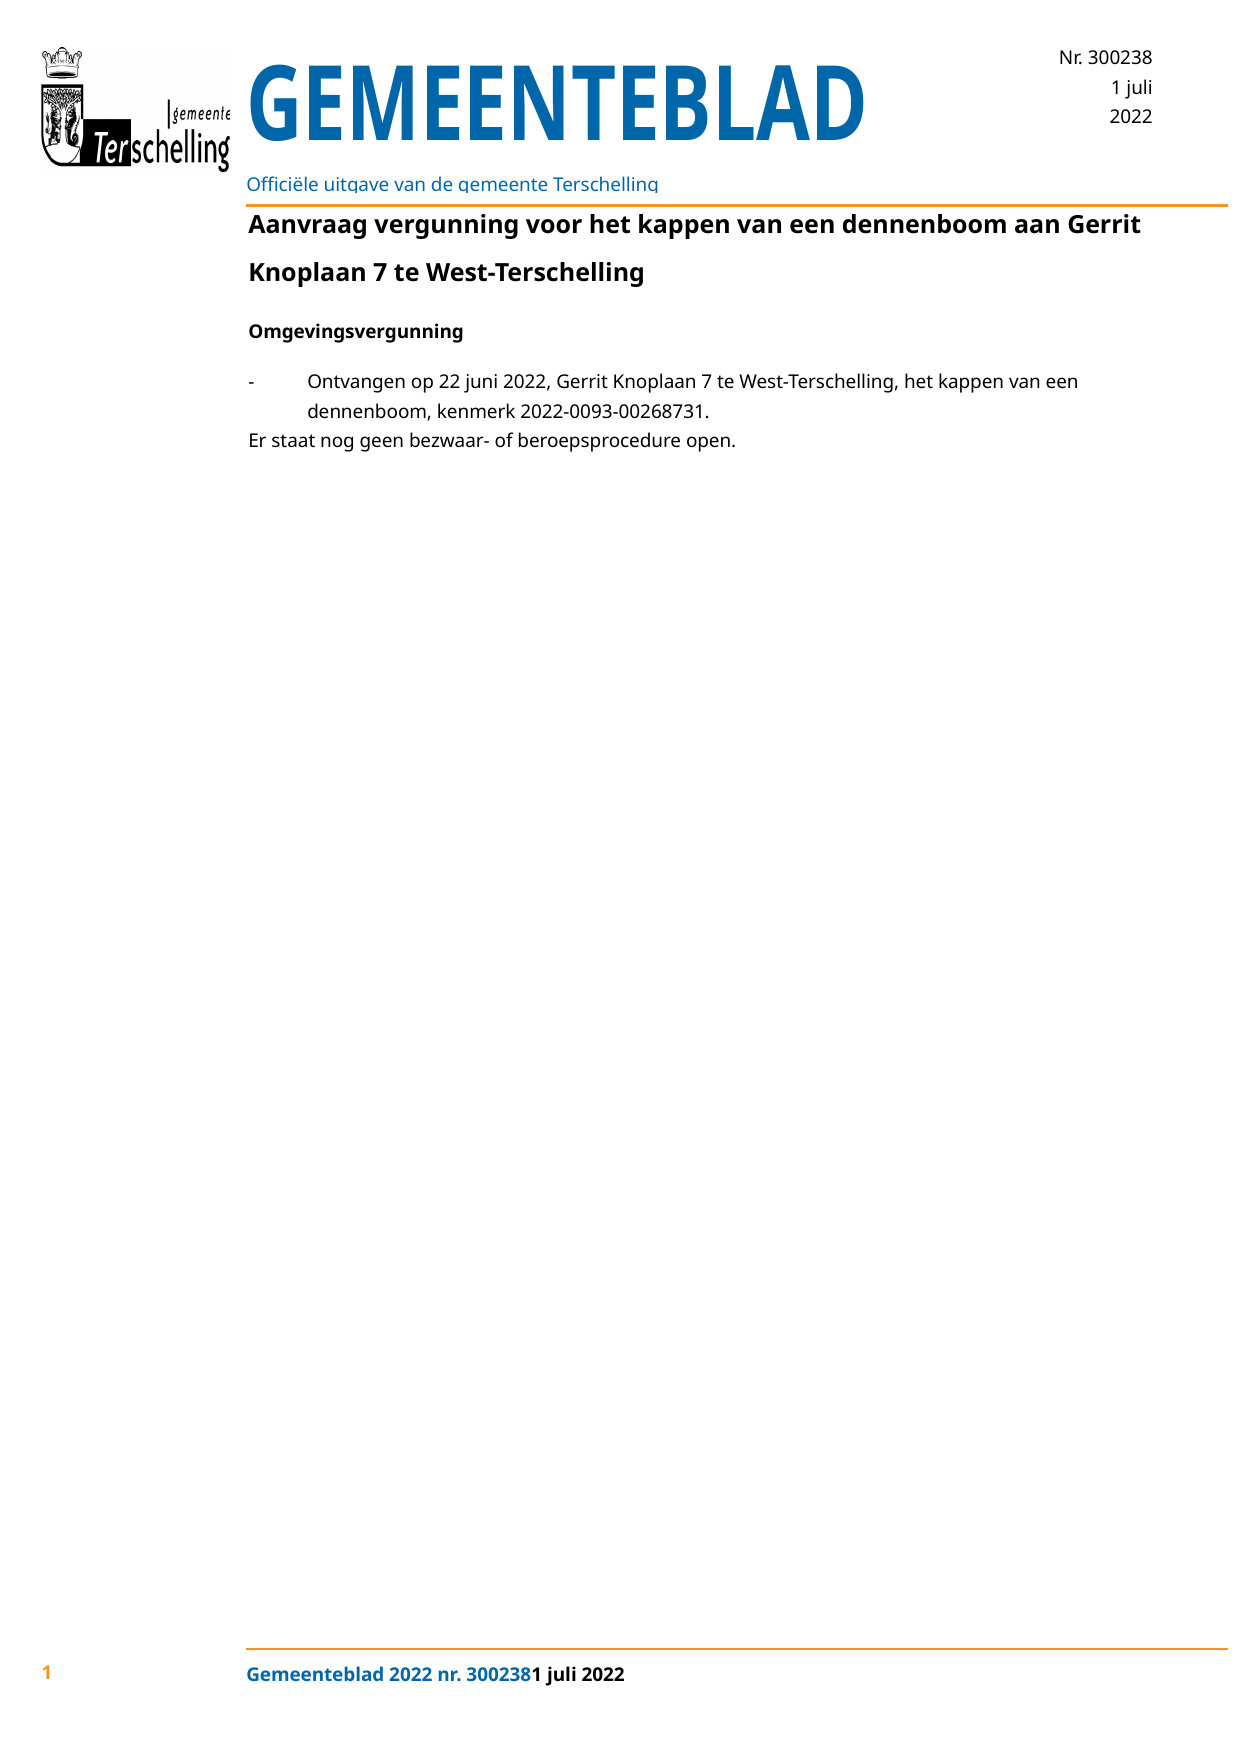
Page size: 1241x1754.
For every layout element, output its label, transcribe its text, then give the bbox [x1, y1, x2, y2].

picture [41, 47, 231, 172]
text Aanvraag vergunning voor het kappen van een dennenboom aan Gerrit Knoplaan 7 te West-Terschelling [248, 207, 1152, 288]
text Er staat nog geen bezwaar- of beroepsprocedure open. [248, 427, 1152, 453]
text Omgevingsvergunning [248, 318, 1152, 344]
list Ontvangen op 22 juni 2022, Gerrit Knoplaan 7 te West-Terschelling, het kappen van een dennenboom, kenmerk 2022-0093-00268731. [248, 368, 1152, 424]
